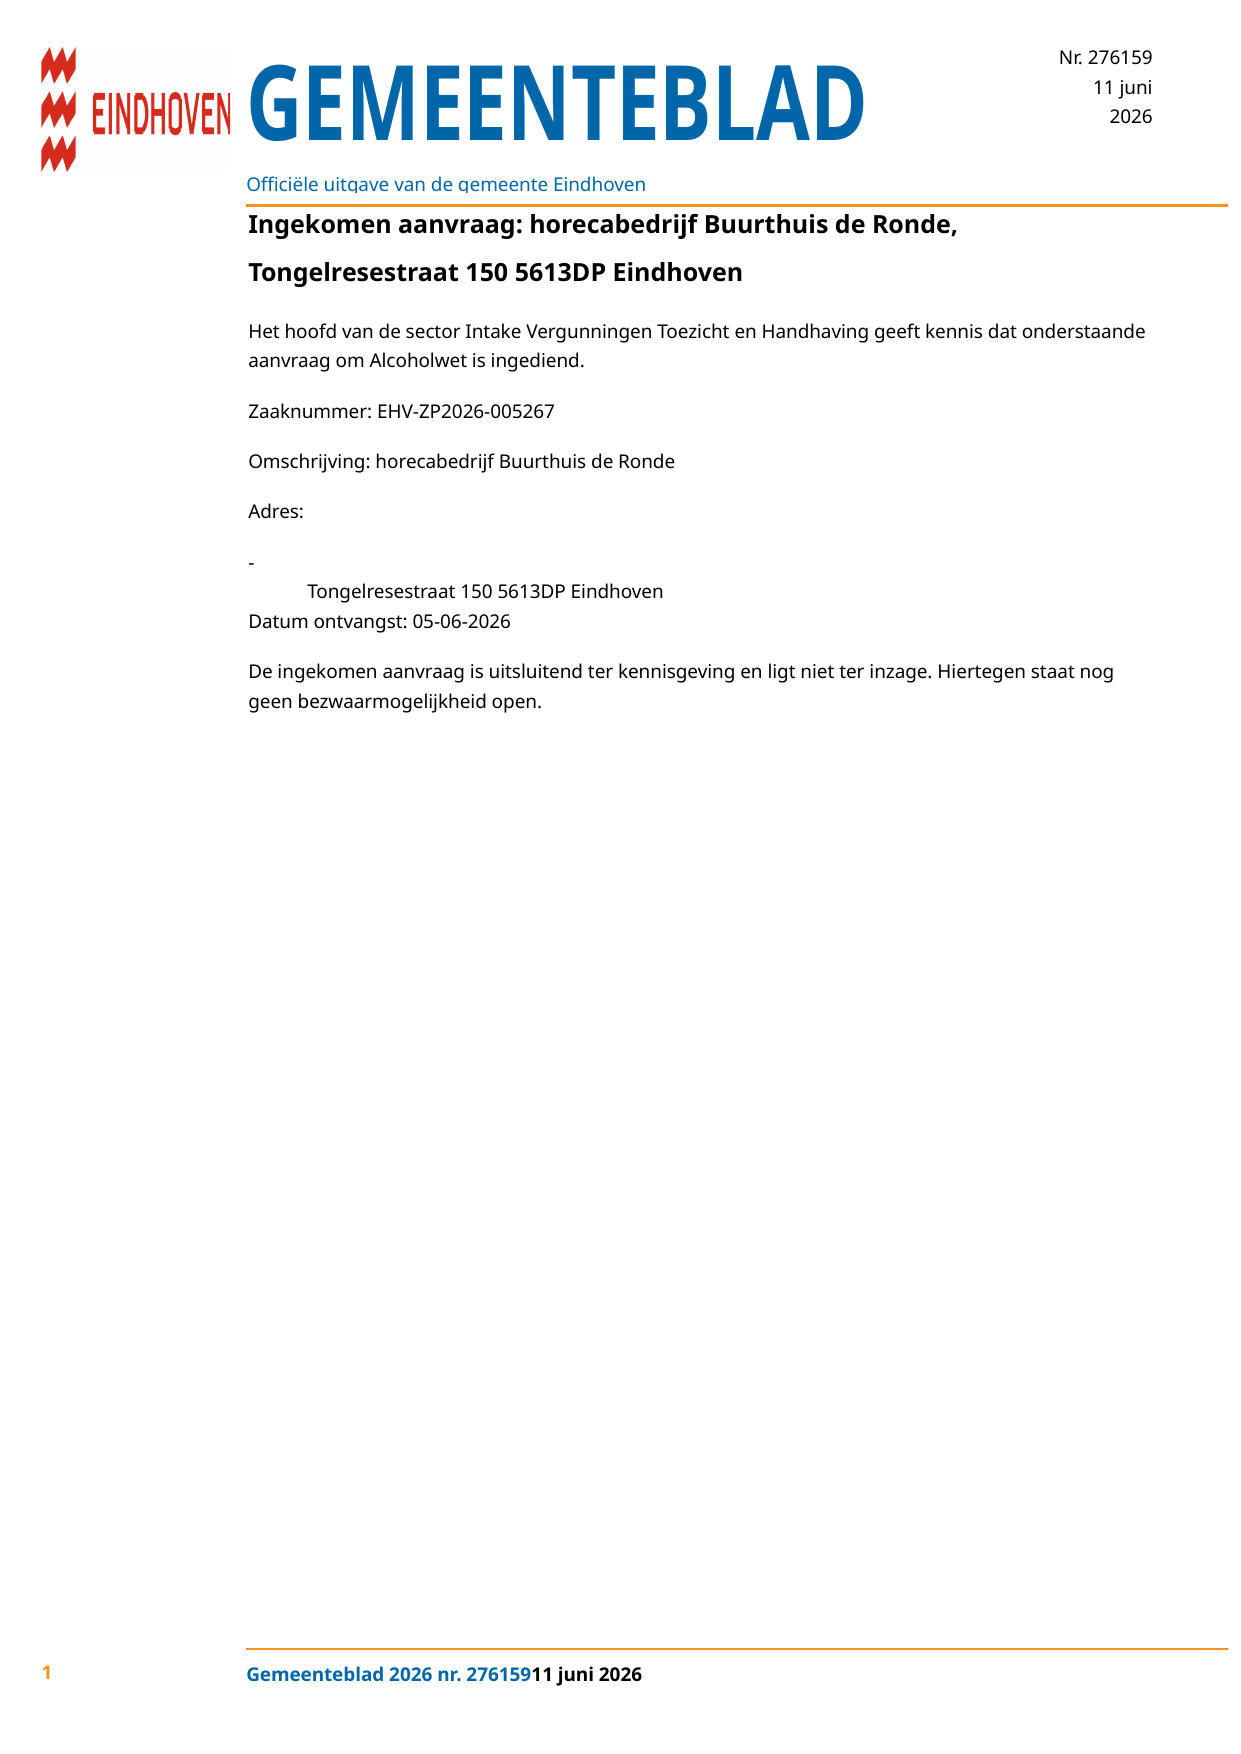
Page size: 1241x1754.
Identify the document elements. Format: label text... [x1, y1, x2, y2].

text Omschrijving: horecabedrijf Buurthuis de Ronde [248, 448, 1152, 474]
text Het hoofd van de sector Intake Vergunningen Toezicht en Handhaving geeft kennis dat onderstaande aanvraag om Alcoholwet is ingediend. [248, 318, 1152, 373]
text De ingekomen aanvraag is uitsluitend ter kennisgeving en ligt niet ter inzage. Hiertegen staat nog geen bezwaarmogelijkheid open. [248, 659, 1152, 714]
text Datum ontvangst: 05-06-2026 [248, 608, 1152, 634]
text Ingekomen aanvraag: horecabedrijf Buurthuis de Ronde, Tongelresestraat 150 5613DP Eindhoven [248, 207, 1152, 288]
text Zaaknummer: EHV-ZP2026-005267 [248, 398, 1152, 424]
text Adres: [248, 499, 1152, 524]
picture [41, 47, 231, 172]
list Tongelresestraat 150 5613DP Eindhoven [248, 579, 1152, 604]
